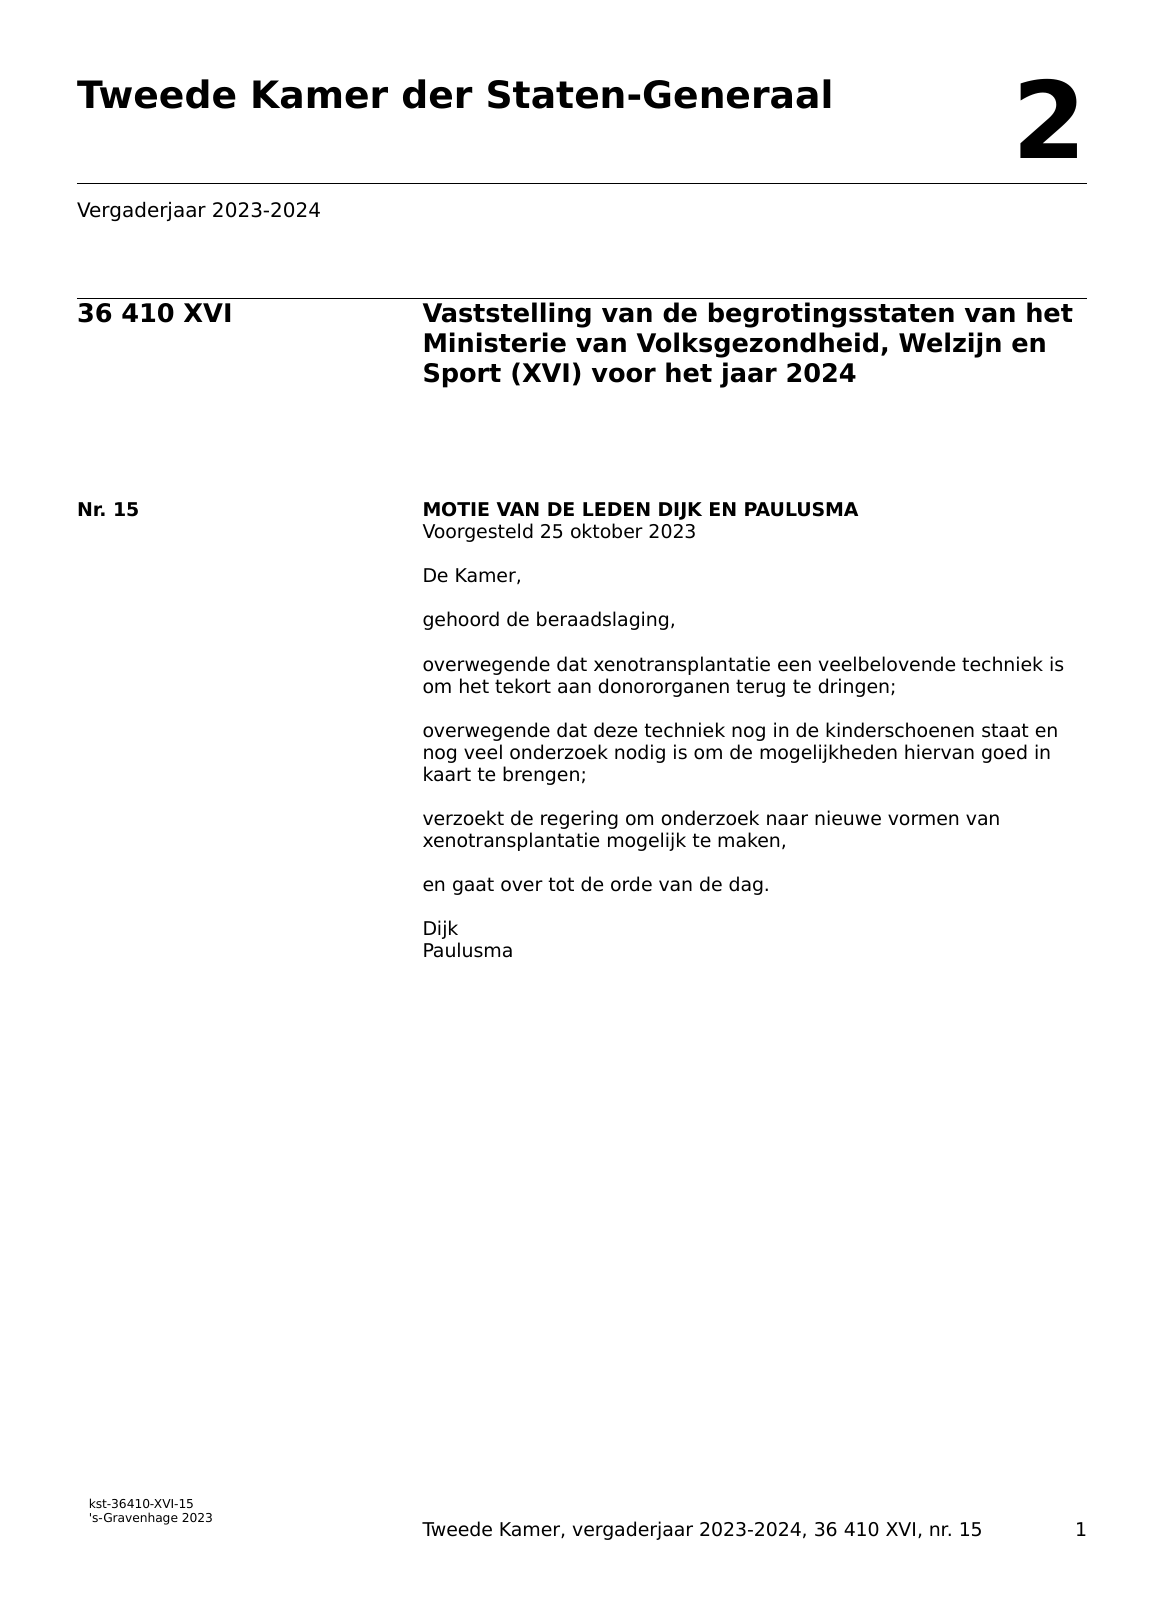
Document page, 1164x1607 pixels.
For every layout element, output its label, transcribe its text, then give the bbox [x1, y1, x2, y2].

text overwegende dat deze techniek nog in de kinderschoenen staat en nog veel onderzoek nodig is om de mogelijkheden hiervan goed in kaart te brengen; [422, 720, 1087, 786]
text verzoekt de regering om onderzoek naar nieuwe vormen van xenotransplantatie mogelijk te maken, [422, 808, 1087, 852]
text Voorgesteld 25 oktober 2023 [422, 521, 1087, 543]
table_cell Vergaderjaar 2023-2024 [77, 184, 1087, 298]
subtitle Nr. 15 MOTIE VAN DE LEDEN DIJK EN PAULUSMA [77, 499, 1087, 521]
table_header Tweede Kamer der Staten-Generaal [77, 59, 886, 183]
text Paulusma [422, 940, 1087, 962]
table_header 2 [886, 59, 1087, 183]
text Dijk [422, 918, 1087, 940]
text 's-Gravenhage 2023 [88, 1511, 323, 1525]
text en gaat over tot de orde van de dag. [422, 874, 1087, 896]
text kst-36410-XVI-15 [88, 1497, 323, 1511]
subtitle 36 410 XVI Vaststelling van de begrotingsstaten van het Ministerie van Volksgezondheid, Welzijn en Sport (XVI) voor het jaar 2024 [77, 299, 1087, 388]
text De Kamer, [422, 565, 1087, 587]
text overwegende dat xenotransplantatie een veelbelovende techniek is om het tekort aan donororganen terug te dringen; [422, 653, 1087, 697]
text gehoord de beraadslaging, [422, 609, 1087, 631]
